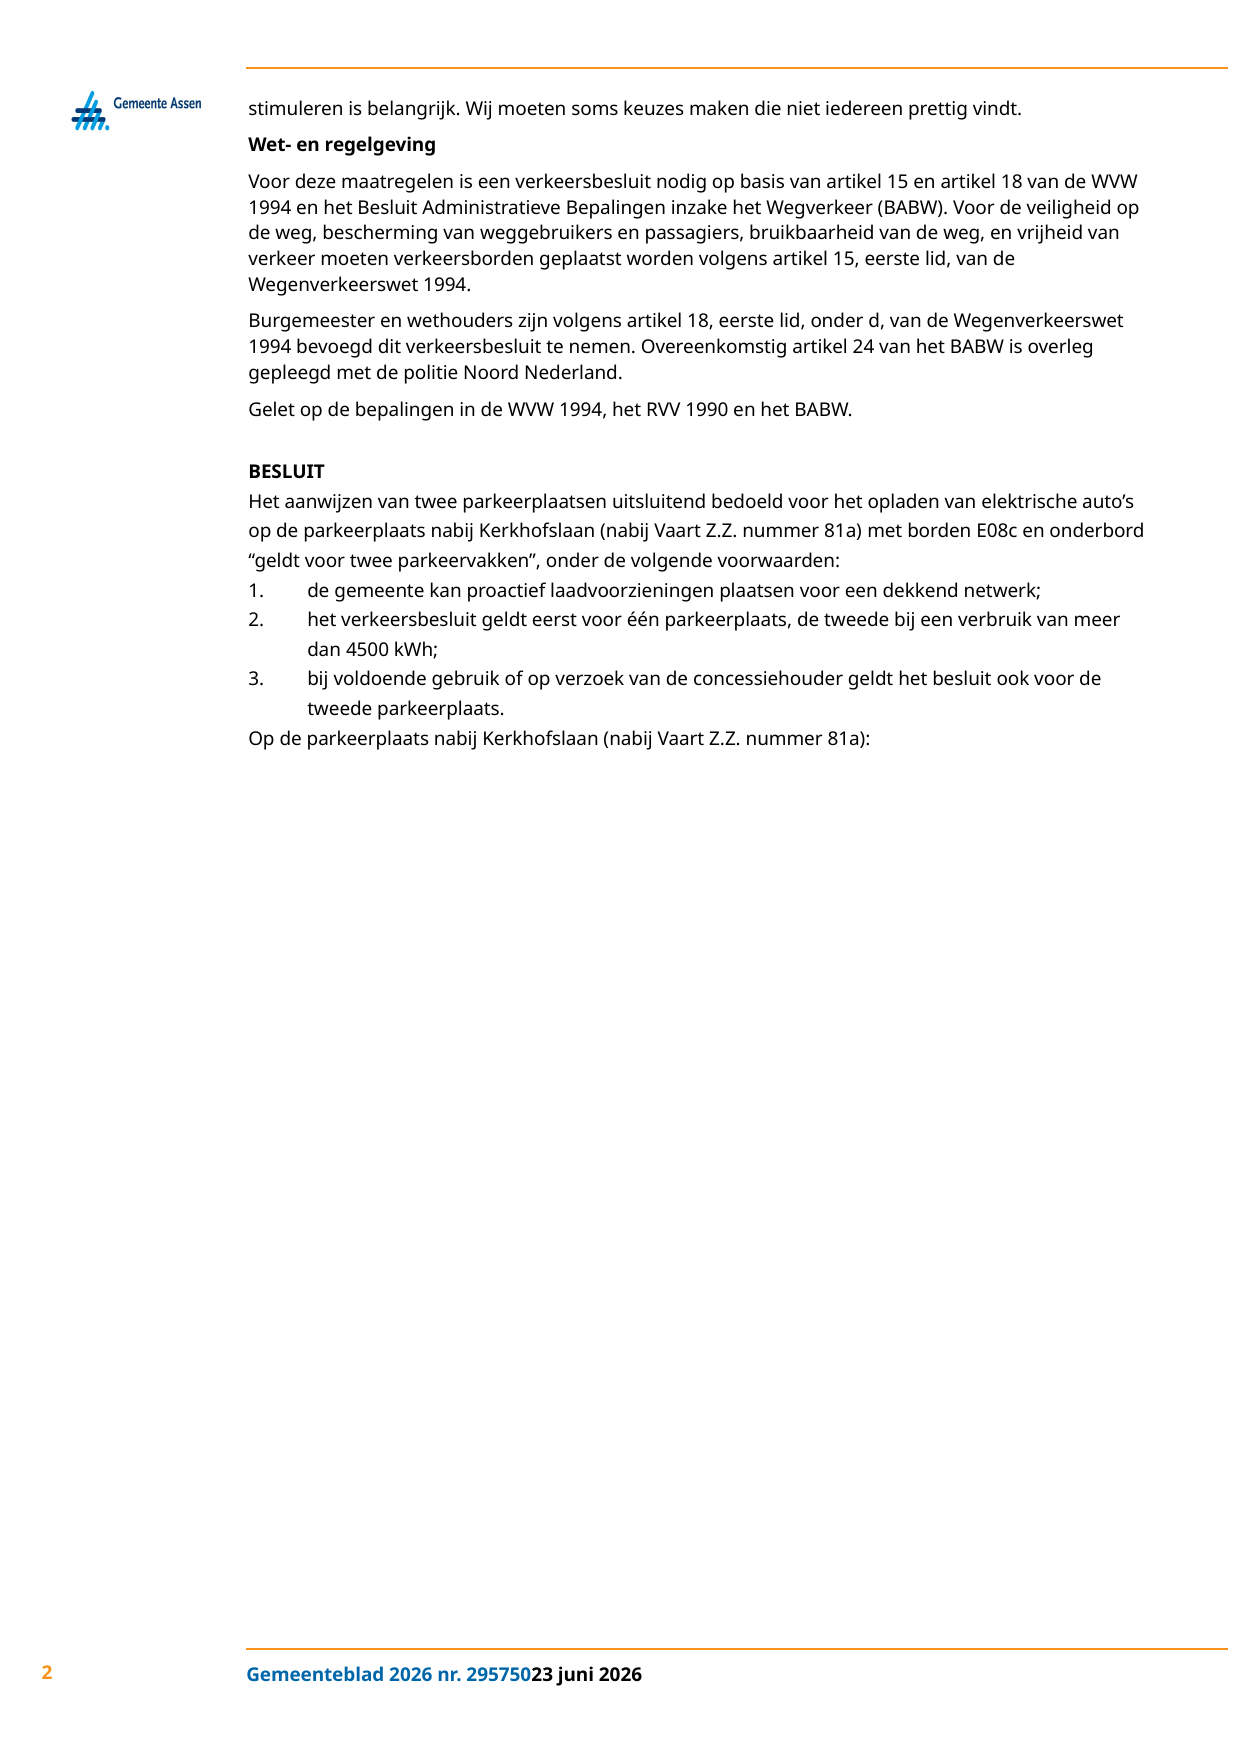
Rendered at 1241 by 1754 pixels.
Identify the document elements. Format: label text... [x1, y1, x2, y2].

list het verkeersbesluit geldt eerst voor één parkeerplaats, de tweede bij een verbruik van meer dan 4500 kWh; [248, 606, 1152, 662]
text BESLUIT [248, 458, 1152, 484]
text Wet- en regelgeving [248, 131, 1152, 157]
text Voor deze maatregelen is een verkeersbesluit nodig op basis van artikel 15 en artikel 18 van de WVW 1994 en het Besluit Administratieve Bepalingen inzake het Wegverkeer (BABW). Voor de veiligheid op de weg, bescherming van weggebruikers en passagiers, bruikbaarheid van de weg, en vrijheid van verkeer moeten verkeersborden geplaatst worden volgens artikel 15, eerste lid, van de Wegenverkeerswet 1994. [248, 168, 1152, 297]
text Burgemeester en wethouders zijn volgens artikel 18, eerste lid, onder d, van de Wegenverkeerswet 1994 bevoegd dit verkeersbesluit te nemen. Overeenkomstig artikel 24 van het BABW is overleg gepleegd met de politie Noord Nederland. [248, 308, 1152, 385]
list de gemeente kan proactief laadvoorzieningen plaatsen voor een dekkend netwerk; [248, 577, 1152, 603]
text Het aanwijzen van twee parkeerplaatsen uitsluitend bedoeld voor het opladen van elektrische auto’s op de parkeerplaats nabij Kerkhofslaan (nabij Vaart Z.Z. nummer 81a) met borden E08c en onderbord “geldt voor twee parkeervakken”, onder de volgende voorwaarden: [248, 488, 1152, 573]
list bij voldoende gebruik of op verzoek van de concessiehouder geldt het besluit ook voor de tweede parkeerplaats. [248, 666, 1152, 721]
picture [41, 47, 231, 172]
text Gelet op de bepalingen in de WVW 1994, het RVV 1990 en het BABW. [248, 396, 1152, 422]
text stimuleren is belangrijk. Wij moeten soms keuzes maken die niet iedereen prettig vindt. [248, 95, 1152, 121]
text Op de parkeerplaats nabij Kerkhofslaan (nabij Vaart Z.Z. nummer 81a): [248, 725, 1152, 751]
